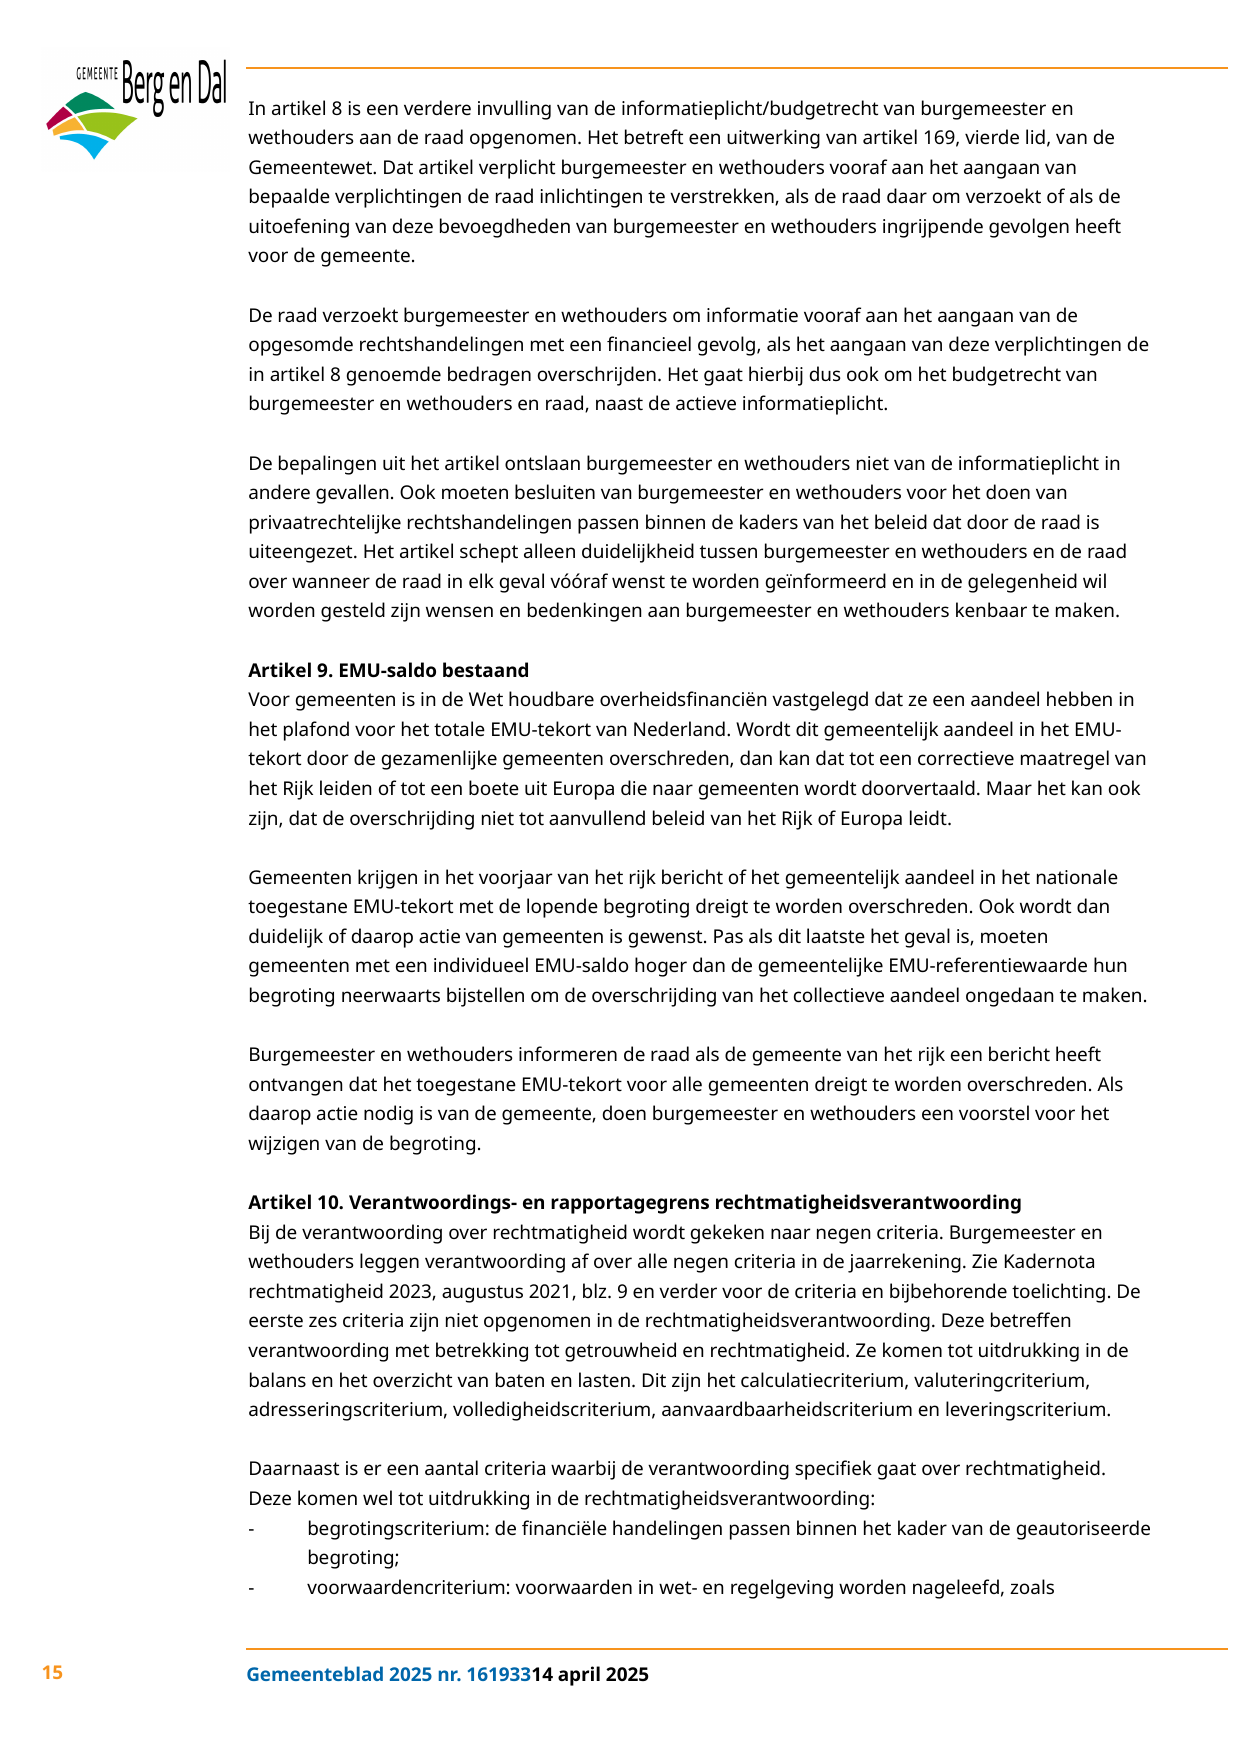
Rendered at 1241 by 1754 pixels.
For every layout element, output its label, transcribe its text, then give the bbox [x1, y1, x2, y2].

list begrotingscriterium: de financiële handelingen passen binnen het kader van de geautoriseerde begroting; [248, 1515, 1152, 1570]
text Daarnaast is er een aantal criteria waarbij de verantwoording specifiek gaat over rechtmatigheid. Deze komen wel tot uitdrukking in de rechtmatigheidsverantwoording: [248, 1456, 1152, 1511]
text Bij de verantwoording over rechtmatigheid wordt gekeken naar negen criteria. Burgemeester en wethouders leggen verantwoording af over alle negen criteria in de jaarrekening. Zie Kadernota rechtmatigheid 2023, augustus 2021, blz. 9 en verder voor de criteria en bijbehorende toelichting. De eerste zes criteria zijn niet opgenomen in de rechtmatigheidsverantwoording. Deze betreffen verantwoording met betrekking tot getrouwheid en rechtmatigheid. Ze komen tot uitdrukking in de balans en het overzicht van baten en lasten. Dit zijn het calculatiecriterium, valuteringcriterium, adresseringscriterium, volledigheidscriterium, aanvaardbaarheidscriterium en leveringscriterium. [248, 1219, 1152, 1422]
text De raad verzoekt burgemeester en wethouders om informatie vooraf aan het aangaan van de opgesomde rechtshandelingen met een financieel gevolg, als het aangaan van deze verplichtingen de in artikel 8 genoemde bedragen overschrijden. Het gaat hierbij dus ook om het budgetrecht van burgemeester en wethouders en raad, naast de actieve informatieplicht. [248, 302, 1152, 416]
text De bepalingen uit het artikel ontslaan burgemeester en wethouders niet van de informatieplicht in andere gevallen. Ook moeten besluiten van burgemeester en wethouders voor het doen van privaatrechtelijke rechtshandelingen passen binnen de kaders van het beleid dat door de raad is uiteengezet. Het artikel schept alleen duidelijkheid tussen burgemeester en wethouders en de raad over wanneer de raad in elk geval vóóraf wenst te worden geïnformeerd en in de gelegenheid wil worden gesteld zijn wensen en bedenkingen aan burgemeester en wethouders kenbaar te maken. [248, 450, 1152, 623]
list voorwaardencriterium: voorwaarden in wet- en regelgeving worden nageleefd, zoals [248, 1574, 1152, 1600]
text Gemeenten krijgen in het voorjaar van het rijk bericht of het gemeentelijk aandeel in het nationale toegestane EMU-tekort met de lopende begroting dreigt te worden overschreden. Ook wordt dan duidelijk of daarop actie van gemeenten is gewenst. Pas als dit laatste het geval is, moeten gemeenten met een individueel EMU-saldo hoger dan de gemeentelijke EMU-referentiewaarde hun begroting neerwaarts bijstellen om de overschrijding van het collectieve aandeel ongedaan te maken. [248, 864, 1152, 1008]
text Voor gemeenten is in de Wet houdbare overheidsfinanciën vastgelegd dat ze een aandeel hebben in het plafond voor het totale EMU-tekort van Nederland. Wordt dit gemeentelijk aandeel in het EMU-tekort door de gezamenlijke gemeenten overschreden, dan kan dat tot een correctieve maatregel van het Rijk leiden of tot een boete uit Europa die naar gemeenten wordt doorvertaald. Maar het kan ook zijn, dat de overschrijding niet tot aanvullend beleid van het Rijk of Europa leidt. [248, 686, 1152, 831]
text In artikel 8 is een verdere invulling van de informatieplicht/budgetrecht van burgemeester en wethouders aan de raad opgenomen. Het betreft een uitwerking van artikel 169, vierde lid, van de Gemeentewet. Dat artikel verplicht burgemeester en wethouders vooraf aan het aangaan van bepaalde verplichtingen de raad inlichtingen te verstrekken, als de raad daar om verzoekt of als de uitoefening van deze bevoegdheden van burgemeester en wethouders ingrijpende gevolgen heeft voor de gemeente. [248, 95, 1152, 268]
text Burgemeester en wethouders informeren de raad als de gemeente van het rijk een bericht heeft ontvangen dat het toegestane EMU-tekort voor alle gemeenten dreigt te worden overschreden. Als daarop actie nodig is van de gemeente, doen burgemeester en wethouders een voorstel voor het wijzigen van de begroting. [248, 1041, 1152, 1156]
text Artikel 9. EMU-saldo bestaand [248, 657, 1152, 683]
text Artikel 10. Verantwoordings- en rapportagegrens rechtmatigheidsverantwoording [248, 1189, 1152, 1215]
picture [41, 47, 231, 172]
